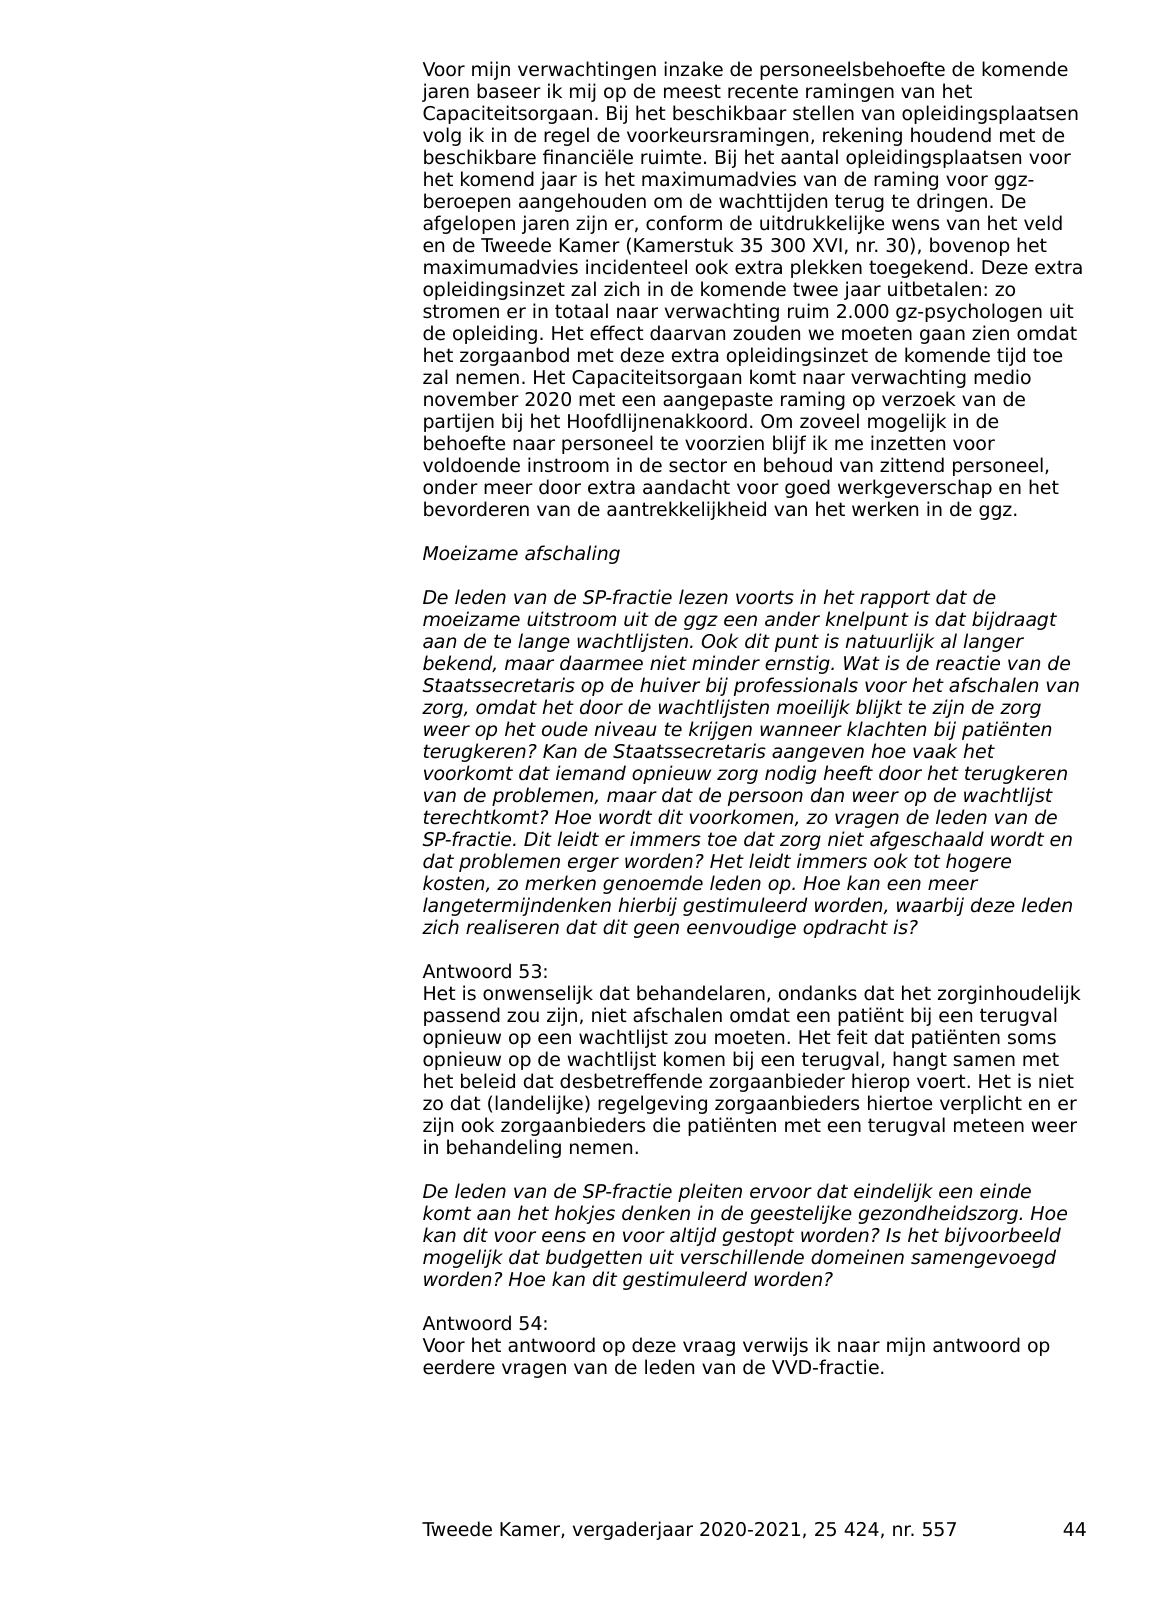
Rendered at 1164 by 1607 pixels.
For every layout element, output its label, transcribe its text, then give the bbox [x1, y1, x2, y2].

text Voor het antwoord op deze vraag verwijs ik naar mijn antwoord op eerdere vragen van de leden van de VVD-fractie. [422, 1335, 1087, 1379]
text Antwoord 53: [422, 961, 1087, 983]
text De leden van de SP-fractie pleiten ervoor dat eindelijk een einde komt aan het hokjes denken in de geestelijke gezondheidszorg. Hoe kan dit voor eens en voor altijd gestopt worden? Is het bijvoorbeeld mogelijk dat budgetten uit verschillende domeinen samengevoegd worden? Hoe kan dit gestimuleerd worden? [422, 1181, 1087, 1291]
text Voor mijn verwachtingen inzake de personeelsbehoefte de komende jaren baseer ik mij op de meest recente ramingen van het Capaciteitsorgaan. Bij het beschikbaar stellen van opleidingsplaatsen volg ik in de regel de voorkeursramingen, rekening houdend met de beschikbare financiële ruimte. Bij het aantal opleidingsplaatsen voor het komend jaar is het maximumadvies van de raming voor ggz-beroepen aangehouden om de wachttijden terug te dringen. De afgelopen jaren zijn er, conform de uitdrukkelijke wens van het veld en de Tweede Kamer (Kamerstuk 35 300 XVI, nr. 30), bovenop het maximumadvies incidenteel ook extra plekken toegekend. Deze extra opleidingsinzet zal zich in de komende twee jaar uitbetalen: zo stromen er in totaal naar verwachting ruim 2.000 gz-psychologen uit de opleiding. Het effect daarvan zouden we moeten gaan zien omdat het zorgaanbod met deze extra opleidingsinzet de komende tijd toe zal nemen. Het Capaciteitsorgaan komt naar verwachting medio november 2020 met een aangepaste raming op verzoek van de partijen bij het Hoofdlijnenakkoord. Om zoveel mogelijk in de behoefte naar personeel te voorzien blijf ik me inzetten voor voldoende instroom in de sector en behoud van zittend personeel, onder meer door extra aandacht voor goed werkgeverschap en het bevorderen van de aantrekkelijkheid van het werken in de ggz. [422, 59, 1087, 521]
text Het is onwenselijk dat behandelaren, ondanks dat het zorginhoudelijk passend zou zijn, niet afschalen omdat een patiënt bij een terugval opnieuw op een wachtlijst zou moeten. Het feit dat patiënten soms opnieuw op de wachtlijst komen bij een terugval, hangt samen met het beleid dat desbetreffende zorgaanbieder hierop voert. Het is niet zo dat (landelijke) regelgeving zorgaanbieders hiertoe verplicht en er zijn ook zorgaanbieders die patiënten met een terugval meteen weer in behandeling nemen. [422, 983, 1087, 1159]
subtitle Moeizame afschaling [422, 543, 1087, 565]
text De leden van de SP-fractie lezen voorts in het rapport dat de moeizame uitstroom uit de ggz een ander knelpunt is dat bijdraagt aan de te lange wachtlijsten. Ook dit punt is natuurlijk al langer bekend, maar daarmee niet minder ernstig. Wat is de reactie van de Staatssecretaris op de huiver bij professionals voor het afschalen van zorg, omdat het door de wachtlijsten moeilijk blijkt te zijn de zorg weer op het oude niveau te krijgen wanneer klachten bij patiënten terugkeren? Kan de Staatssecretaris aangeven hoe vaak het voorkomt dat iemand opnieuw zorg nodig heeft door het terugkeren van de problemen, maar dat de persoon dan weer op de wachtlijst terechtkomt? Hoe wordt dit voorkomen, zo vragen de leden van de SP-fractie. Dit leidt er immers toe dat zorg niet afgeschaald wordt en dat problemen erger worden? Het leidt immers ook tot hogere kosten, zo merken genoemde leden op. Hoe kan een meer langetermijndenken hierbij gestimuleerd worden, waarbij deze leden zich realiseren dat dit geen eenvoudige opdracht is? [422, 587, 1087, 939]
text Antwoord 54: [422, 1313, 1087, 1335]
